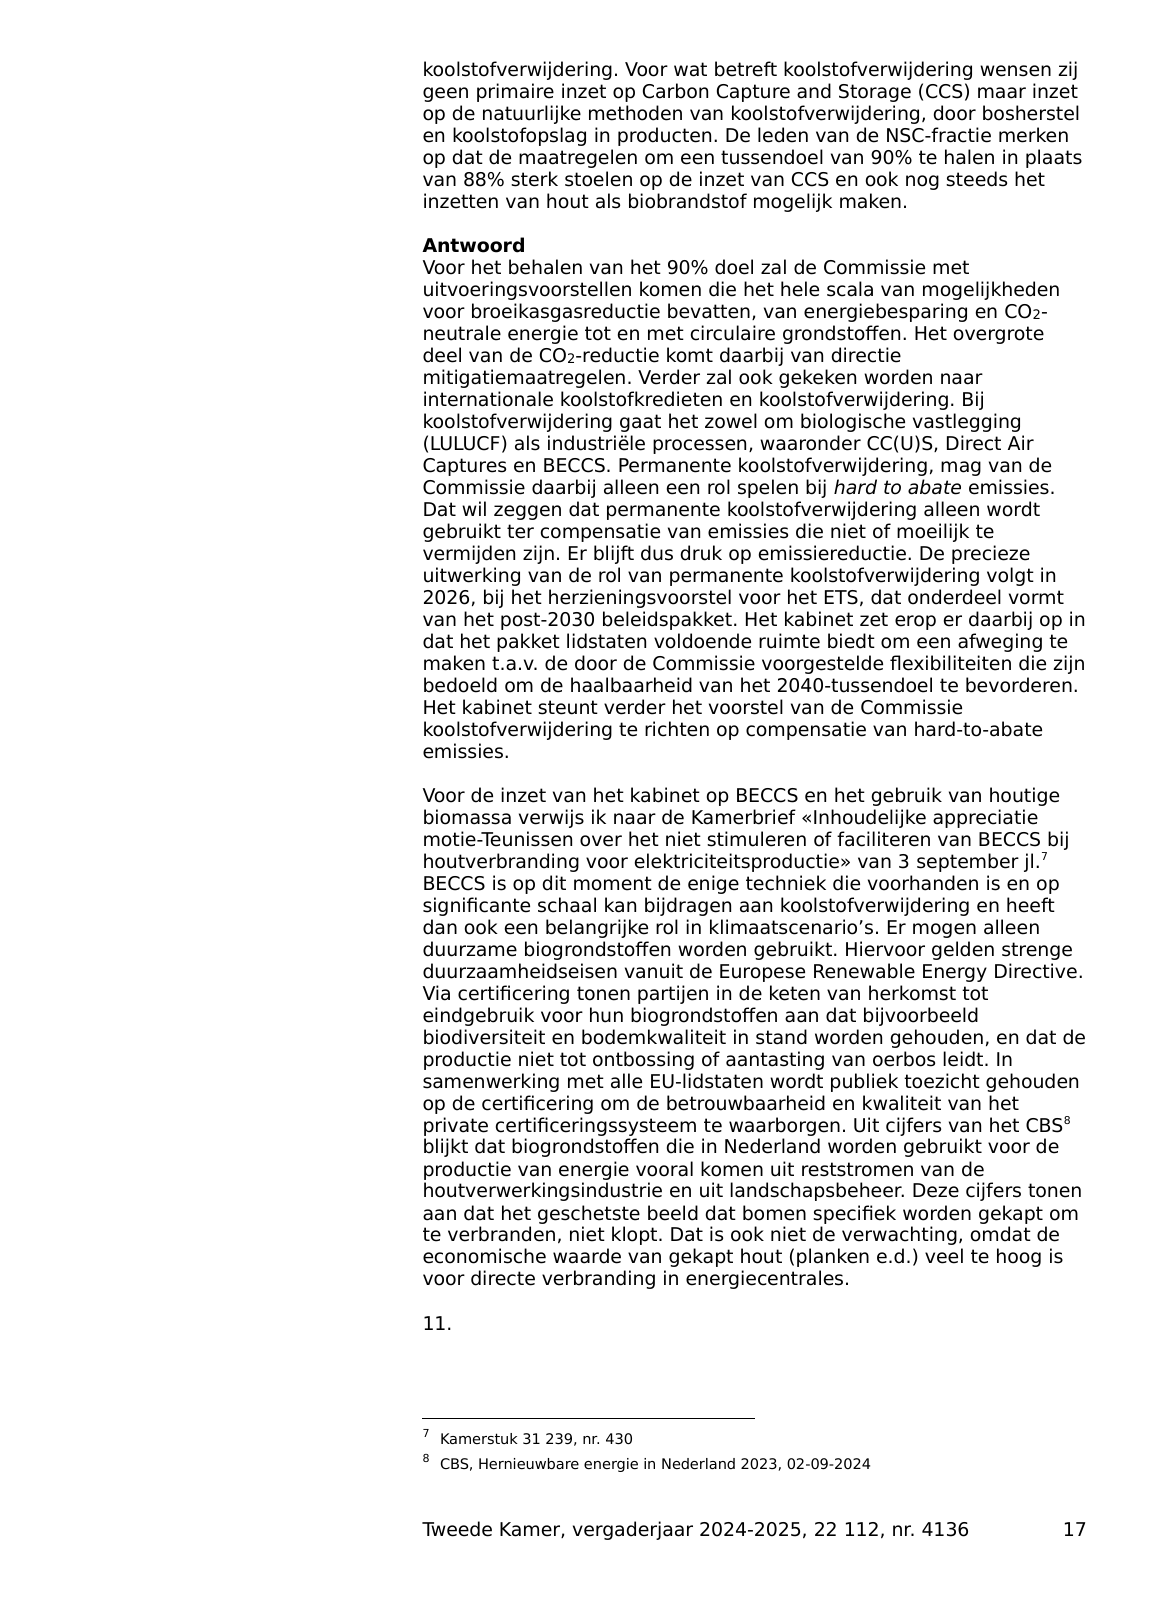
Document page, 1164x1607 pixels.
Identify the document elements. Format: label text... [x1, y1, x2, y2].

text Kamerstuk 31 239, nr. 430 [422, 1427, 1087, 1449]
text koolstofverwijdering. Voor wat betreft koolstofverwijdering wensen zij geen primaire inzet op Carbon Capture and Storage (CCS) maar inzet op de natuurlijke methoden van koolstofverwijdering, door bosherstel en koolstofopslag in producten. De leden van de NSC-fractie merken op dat de maatregelen om een tussendoel van 90% te halen in plaats van 88% sterk stoelen op de inzet van CCS en ook nog steeds het inzetten van hout als biobrandstof mogelijk maken. [422, 59, 1087, 213]
text CBS, Hernieuwbare energie in Nederland 2023, 02-09-2024 [422, 1452, 1087, 1474]
text Voor de inzet van het kabinet op BECCS en het gebruik van houtige biomassa verwijs ik naar de Kamerbrief «Inhoudelijke appreciatie motie-Teunissen over het niet stimuleren of faciliteren van BECCS bij houtverbranding voor elektriciteitsproductie» van 3 september jl. BECCS is op dit moment de enige techniek die voorhanden is en op significante schaal kan bijdragen aan koolstofverwijdering en heeft dan ook een belangrijke rol in klimaatscenario’s. Er mogen alleen duurzame biogrondstoffen worden gebruikt. Hiervoor gelden strenge duurzaamheidseisen vanuit de Europese Renewable Energy Directive. Via certificering tonen partijen in de keten van herkomst tot eindgebruik voor hun biogrondstoffen aan dat bijvoorbeeld biodiversiteit en bodemkwaliteit in stand worden gehouden, en dat de productie niet tot ontbossing of aantasting van oerbos leidt. In samenwerking met alle EU-lidstaten wordt publiek toezicht gehouden op de certificering om de betrouwbaarheid en kwaliteit van het private certificeringssysteem te waarborgen. Uit cijfers van het CBS blijkt dat biogrondstoffen die in Nederland worden gebruikt voor de productie van energie vooral komen uit reststromen van de houtverwerkingsindustrie en uit landschapsbeheer. Deze cijfers tonen aan dat het geschetste beeld dat bomen specifiek worden gekapt om te verbranden, niet klopt. Dat is ook niet de verwachting, omdat de economische waarde van gekapt hout (planken e.d.) veel te hoog is voor directe verbranding in energiecentrales. [422, 785, 1087, 1290]
text Voor het behalen van het 90% doel zal de Commissie met uitvoeringsvoorstellen komen die het hele scala van mogelijkheden voor broeikasgasreductie bevatten, van energiebesparing en CO2-neutrale energie tot en met circulaire grondstoffen. Het overgrote deel van de CO2-reductie komt daarbij van directie mitigatiemaatregelen. Verder zal ook gekeken worden naar internationale koolstofkredieten en koolstofverwijdering. Bij koolstofverwijdering gaat het zowel om biologische vastlegging (LULUCF) als industriële processen, waaronder CC(U)S, Direct Air Captures en BECCS. Permanente koolstofverwijdering, mag van de Commissie daarbij alleen een rol spelen bij hard to abate emissies. Dat wil zeggen dat permanente koolstofverwijdering alleen wordt gebruikt ter compensatie van emissies die niet of moeilijk te vermijden zijn. Er blijft dus druk op emissiereductie. De precieze uitwerking van de rol van permanente koolstofverwijdering volgt in 2026, bij het herzieningsvoorstel voor het ETS, dat onderdeel vormt van het post-2030 beleidspakket. Het kabinet zet erop er daarbij op in dat het pakket lidstaten voldoende ruimte biedt om een afweging te maken t.a.v. de door de Commissie voorgestelde flexibiliteiten die zijn bedoeld om de haalbaarheid van het 2040-tussendoel te bevorderen. Het kabinet steunt verder het voorstel van de Commissie koolstofverwijdering te richten op compensatie van hard-to-abate emissies. [422, 257, 1087, 763]
text Antwoord [422, 235, 1087, 257]
text 11. [422, 1312, 1087, 1334]
